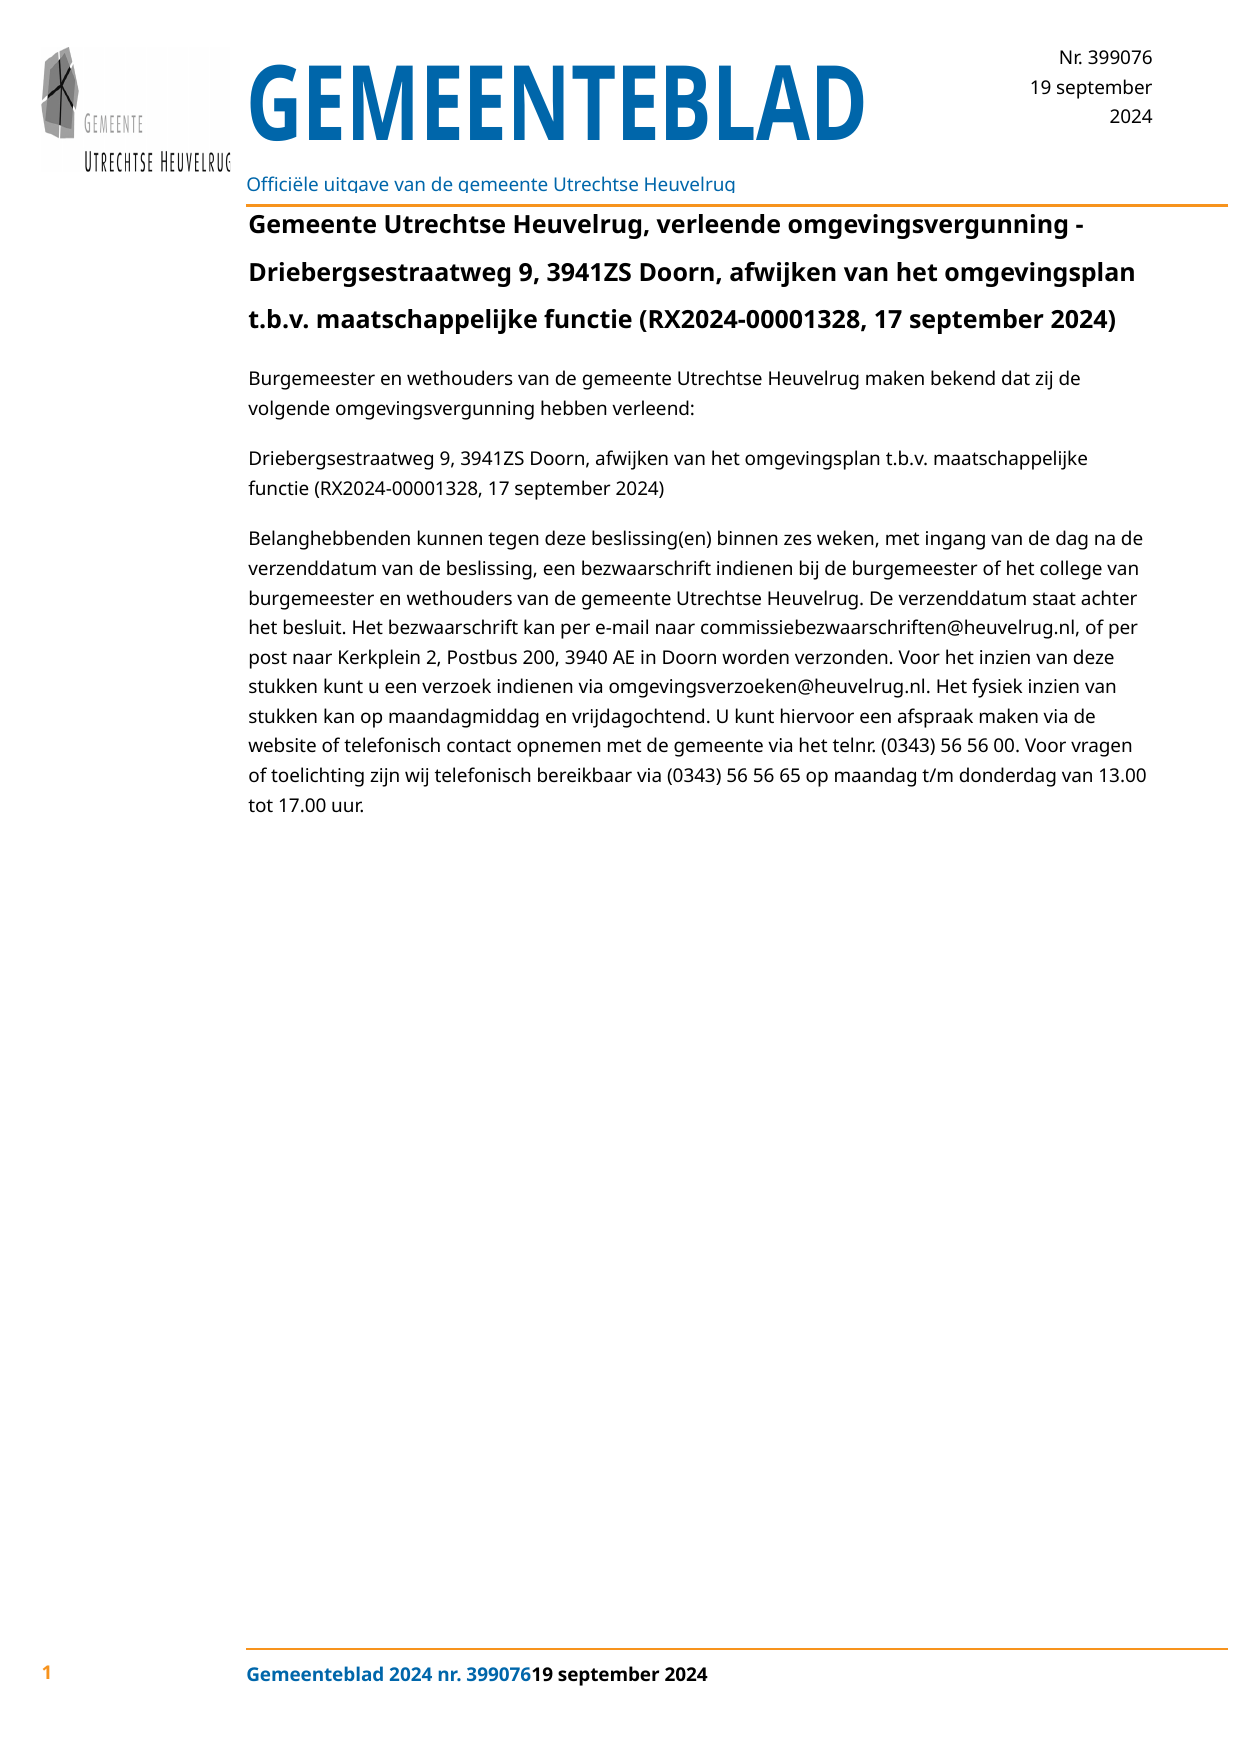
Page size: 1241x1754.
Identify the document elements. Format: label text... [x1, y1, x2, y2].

text Burgemeester en wethouders van de gemeente Utrechtse Heuvelrug maken bekend dat zij de volgende omgevingsvergunning hebben verleend: [248, 366, 1152, 421]
text Driebergsestraatweg 9, 3941ZS Doorn, afwijken van het omgevingsplan t.b.v. maatschappelijke functie (RX2024-00001328, 17 september 2024) [248, 446, 1152, 501]
text Gemeente Utrechtse Heuvelrug, verleende omgevingsvergunning - Driebergsestraatweg 9, 3941ZS Doorn, afwijken van het omgevingsplan t.b.v. maatschappelijke functie (RX2024-00001328, 17 september 2024) [248, 207, 1152, 336]
text Belanghebbenden kunnen tegen deze beslissing(en) binnen zes weken, met ingang van de dag na de verzenddatum van de beslissing, een bezwaarschrift indienen bij de burgemeester of het college van burgemeester en wethouders van de gemeente Utrechtse Heuvelrug. De verzenddatum staat achter het besluit. Het bezwaarschrift kan per e-mail naar commissiebezwaarschriften@heuvelrug.nl, of per post naar Kerkplein 2, Postbus 200, 3940 AE in Doorn worden verzonden. Voor het inzien van deze stukken kunt u een verzoek indienen via omgevingsverzoeken@heuvelrug.nl. Het fysiek inzien van stukken kan op maandagmiddag en vrijdagochtend. U kunt hiervoor een afspraak maken via de website of telefonisch contact opnemen met de gemeente via het telnr. (0343) 56 56 00. Voor vragen of toelichting zijn wij telefonisch bereikbaar via (0343) 56 56 65 op maandag t/m donderdag van 13.00 tot 17.00 uur. [248, 526, 1152, 817]
picture [41, 47, 231, 172]
